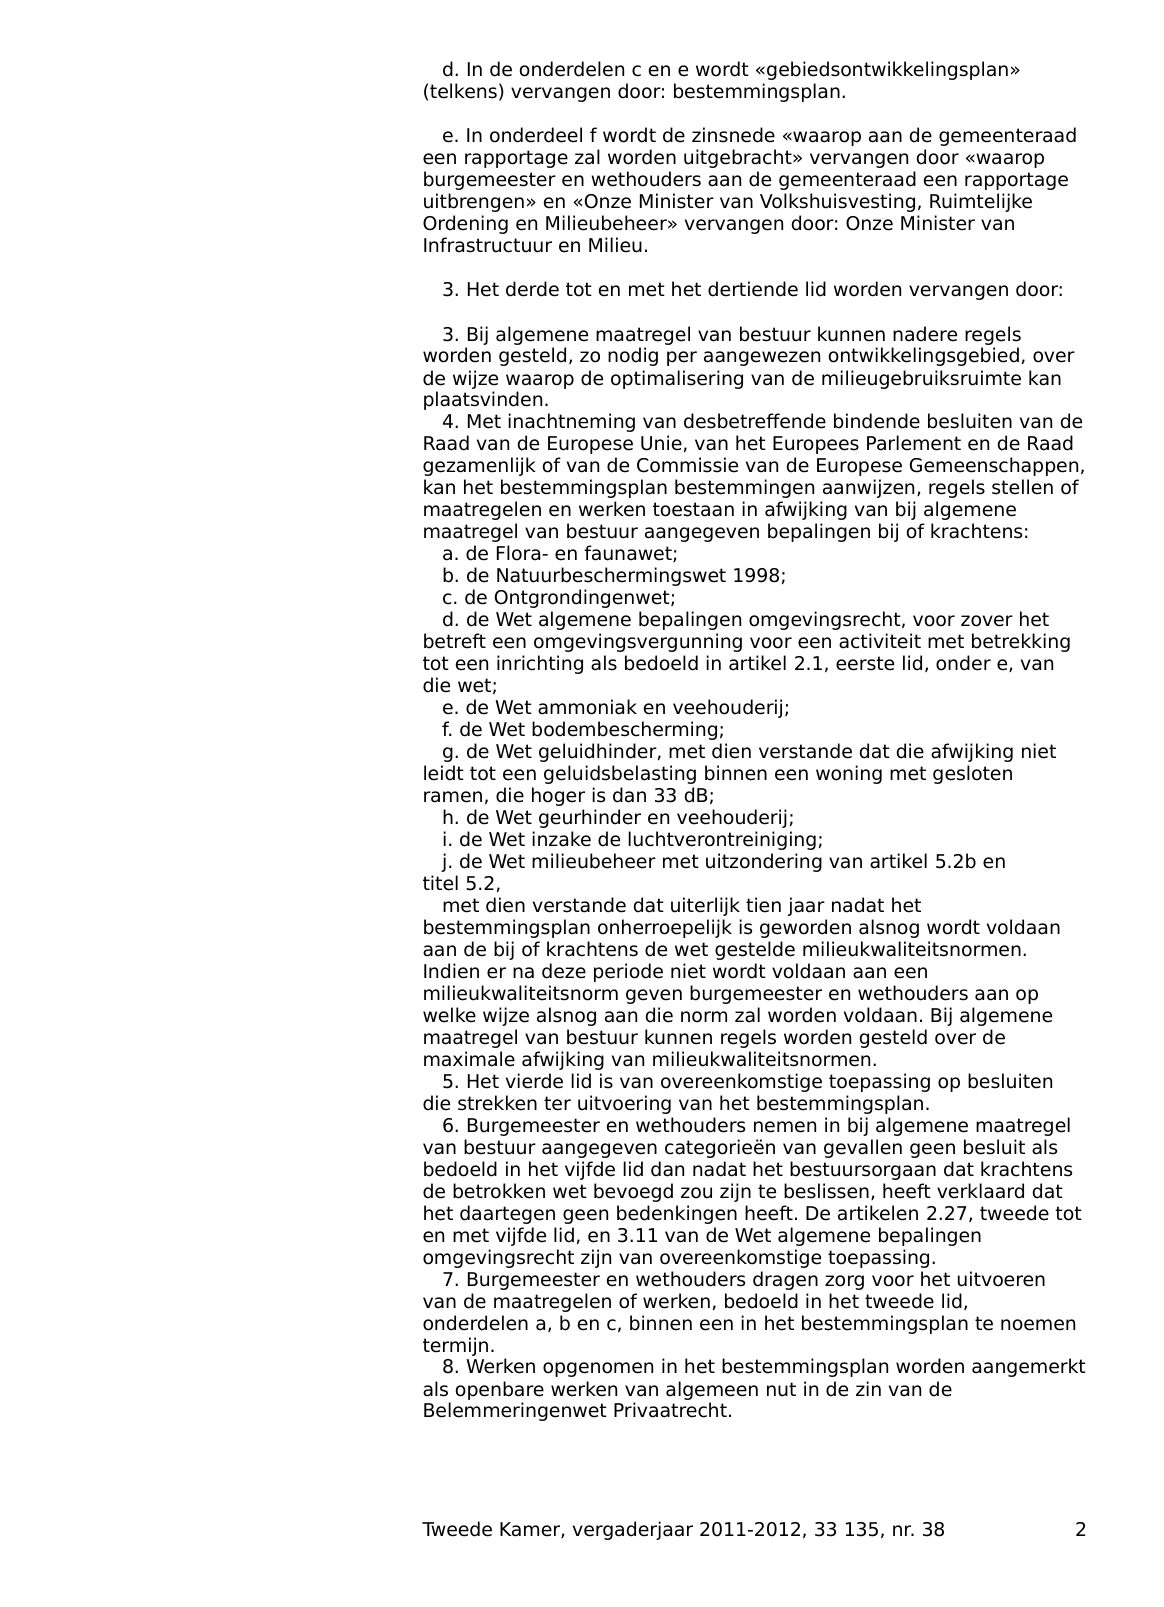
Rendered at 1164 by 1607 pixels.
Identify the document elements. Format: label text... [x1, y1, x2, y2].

text 7. Burgemeester en wethouders dragen zorg voor het uitvoeren van de maatregelen of werken, bedoeld in het tweede lid, onderdelen a, b en c, binnen een in het bestemmingsplan te noemen termijn. [422, 1268, 1087, 1356]
text i. de Wet inzake de luchtverontreiniging; [422, 829, 1087, 851]
text e. de Wet ammoniak en veehouderij; [422, 697, 1087, 719]
text 3. Bij algemene maatregel van bestuur kunnen nadere regels worden gesteld, zo nodig per aangewezen ontwikkelingsgebied, over de wijze waarop de optimalisering van de milieugebruiksruimte kan plaatsvinden. [422, 323, 1087, 411]
text g. de Wet geluidhinder, met dien verstande dat die afwijking niet leidt tot een geluidsbelasting binnen een woning met gesloten ramen, die hoger is dan 33 dB; [422, 741, 1087, 807]
text 5. Het vierde lid is van overeenkomstige toepassing op besluiten die strekken ter uitvoering van het bestemmingsplan. [422, 1071, 1087, 1115]
text h. de Wet geurhinder en veehouderij; [422, 807, 1087, 829]
text j. de Wet milieubeheer met uitzondering van artikel 5.2b en titel 5.2, [422, 851, 1087, 895]
text 4. Met inachtneming van desbetreffende bindende besluiten van de Raad van de Europese Unie, van het Europees Parlement en de Raad gezamenlijk of van de Commissie van de Europese Gemeenschappen, kan het bestemmingsplan bestemmingen aanwijzen, regels stellen of maatregelen en werken toestaan in afwijking van bij algemene maatregel van bestuur aangegeven bepalingen bij of krachtens: [422, 411, 1087, 543]
text e. In onderdeel f wordt de zinsnede «waarop aan de gemeenteraad een rapportage zal worden uitgebracht» vervangen door «waarop burgemeester en wethouders aan de gemeenteraad een rapportage uitbrengen» en «Onze Minister van Volkshuisvesting, Ruimtelijke Ordening en Milieubeheer» vervangen door: Onze Minister van Infrastructuur en Milieu. [422, 125, 1087, 257]
text b. de Natuurbeschermingswet 1998; [422, 565, 1087, 587]
text f. de Wet bodembescherming; [422, 719, 1087, 741]
text c. de Ontgrondingenwet; [422, 587, 1087, 609]
text 8. Werken opgenomen in het bestemmingsplan worden aangemerkt als openbare werken van algemeen nut in de zin van de Belemmeringenwet Privaatrecht. [422, 1356, 1087, 1422]
text 6. Burgemeester en wethouders nemen in bij algemene maatregel van bestuur aangegeven categorieën van gevallen geen besluit als bedoeld in het vijfde lid dan nadat het bestuursorgaan dat krachtens de betrokken wet bevoegd zou zijn te beslissen, heeft verklaard dat het daartegen geen bedenkingen heeft. De artikelen 2.27, tweede tot en met vijfde lid, en 3.11 van de Wet algemene bepalingen omgevingsrecht zijn van overeenkomstige toepassing. [422, 1115, 1087, 1268]
text d. de Wet algemene bepalingen omgevingsrecht, voor zover het betreft een omgevingsvergunning voor een activiteit met betrekking tot een inrichting als bedoeld in artikel 2.1, eerste lid, onder e, van die wet; [422, 609, 1087, 697]
text d. In de onderdelen c en e wordt «gebiedsontwikkelingsplan» (telkens) vervangen door: bestemmingsplan. [422, 59, 1087, 103]
text 3. Het derde tot en met het dertiende lid worden vervangen door: [422, 279, 1087, 301]
text a. de Flora- en faunawet; [422, 543, 1087, 565]
text met dien verstande dat uiterlijk tien jaar nadat het bestemmingsplan onherroepelijk is geworden alsnog wordt voldaan aan de bij of krachtens de wet gestelde milieukwaliteitsnormen. Indien er na deze periode niet wordt voldaan aan een milieukwaliteitsnorm geven burgemeester en wethouders aan op welke wijze alsnog aan die norm zal worden voldaan. Bij algemene maatregel van bestuur kunnen regels worden gesteld over de maximale afwijking van milieukwaliteitsnormen. [422, 895, 1087, 1071]
